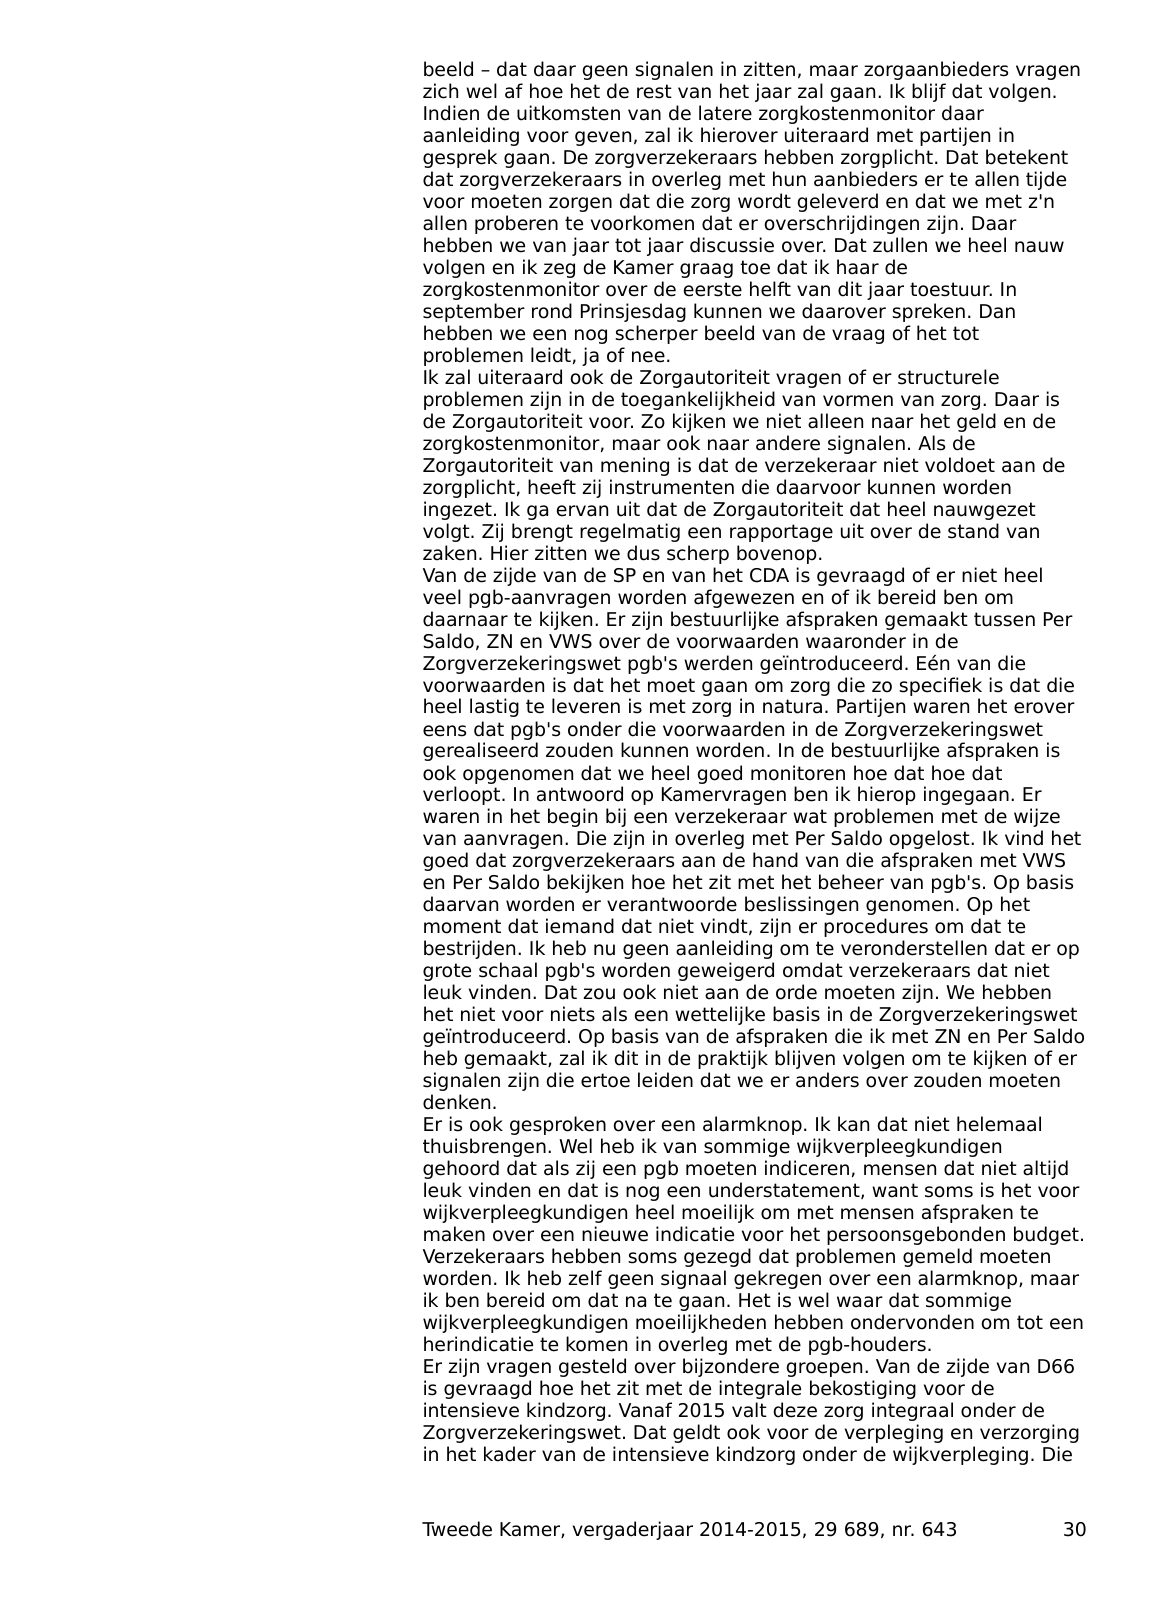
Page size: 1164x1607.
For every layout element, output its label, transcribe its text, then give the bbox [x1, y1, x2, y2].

text Er zijn vragen gesteld over bijzondere groepen. Van de zijde van D66 is gevraagd hoe het zit met de integrale bekostiging voor de intensieve kindzorg. Vanaf 2015 valt deze zorg integraal onder de Zorgverzekeringswet. Dat geldt ook voor de verpleging en verzorging in het kader van de intensieve kindzorg onder de wijkverpleging. Die [422, 1356, 1087, 1466]
text beeld – dat daar geen signalen in zitten, maar zorgaanbieders vragen zich wel af hoe het de rest van het jaar zal gaan. Ik blijf dat volgen. Indien de uitkomsten van de latere zorgkostenmonitor daar aanleiding voor geven, zal ik hierover uiteraard met partijen in gesprek gaan. De zorgverzekeraars hebben zorgplicht. Dat betekent dat zorgverzekeraars in overleg met hun aanbieders er te allen tijde voor moeten zorgen dat die zorg wordt geleverd en dat we met z'n allen proberen te voorkomen dat er overschrijdingen zijn. Daar hebben we van jaar tot jaar discussie over. Dat zullen we heel nauw volgen en ik zeg de Kamer graag toe dat ik haar de zorgkostenmonitor over de eerste helft van dit jaar toestuur. In september rond Prinsjesdag kunnen we daarover spreken. Dan hebben we een nog scherper beeld van de vraag of het tot problemen leidt, ja of nee. [422, 59, 1087, 367]
text Er is ook gesproken over een alarmknop. Ik kan dat niet helemaal thuisbrengen. Wel heb ik van sommige wijkverpleegkundigen gehoord dat als zij een pgb moeten indiceren, mensen dat niet altijd leuk vinden en dat is nog een understatement, want soms is het voor wijkverpleegkundigen heel moeilijk om met mensen afspraken te maken over een nieuwe indicatie voor het persoonsgebonden budget. Verzekeraars hebben soms gezegd dat problemen gemeld moeten worden. Ik heb zelf geen signaal gekregen over een alarmknop, maar ik ben bereid om dat na te gaan. Het is wel waar dat sommige wijkverpleegkundigen moeilijkheden hebben ondervonden om tot een herindicatie te komen in overleg met de pgb-houders. [422, 1114, 1087, 1356]
text Ik zal uiteraard ook de Zorgautoriteit vragen of er structurele problemen zijn in de toegankelijkheid van vormen van zorg. Daar is de Zorgautoriteit voor. Zo kijken we niet alleen naar het geld en de zorgkostenmonitor, maar ook naar andere signalen. Als de Zorgautoriteit van mening is dat de verzekeraar niet voldoet aan de zorgplicht, heeft zij instrumenten die daarvoor kunnen worden ingezet. Ik ga ervan uit dat de Zorgautoriteit dat heel nauwgezet volgt. Zij brengt regelmatig een rapportage uit over de stand van zaken. Hier zitten we dus scherp bovenop. [422, 367, 1087, 564]
text Van de zijde van de SP en van het CDA is gevraagd of er niet heel veel pgb-aanvragen worden afgewezen en of ik bereid ben om daarnaar te kijken. Er zijn bestuurlijke afspraken gemaakt tussen Per Saldo, ZN en VWS over de voorwaarden waaronder in de Zorgverzekeringswet pgb's werden geïntroduceerd. Eén van die voorwaarden is dat het moet gaan om zorg die zo specifiek is dat die heel lastig te leveren is met zorg in natura. Partijen waren het erover eens dat pgb's onder die voorwaarden in de Zorgverzekeringswet gerealiseerd zouden kunnen worden. In de bestuurlijke afspraken is ook opgenomen dat we heel goed monitoren hoe dat hoe dat verloopt. In antwoord op Kamervragen ben ik hierop ingegaan. Er waren in het begin bij een verzekeraar wat problemen met de wijze van aanvragen. Die zijn in overleg met Per Saldo opgelost. Ik vind het goed dat zorgverzekeraars aan de hand van die afspraken met VWS en Per Saldo bekijken hoe het zit met het beheer van pgb's. Op basis daarvan worden er verantwoorde beslissingen genomen. Op het moment dat iemand dat niet vindt, zijn er procedures om dat te bestrijden. Ik heb nu geen aanleiding om te veronderstellen dat er op grote schaal pgb's worden geweigerd omdat verzekeraars dat niet leuk vinden. Dat zou ook niet aan de orde moeten zijn. We hebben het niet voor niets als een wettelijke basis in de Zorgverzekeringswet geïntroduceerd. Op basis van de afspraken die ik met ZN en Per Saldo heb gemaakt, zal ik dit in de praktijk blijven volgen om te kijken of er signalen zijn die ertoe leiden dat we er anders over zouden moeten denken. [422, 564, 1087, 1114]
